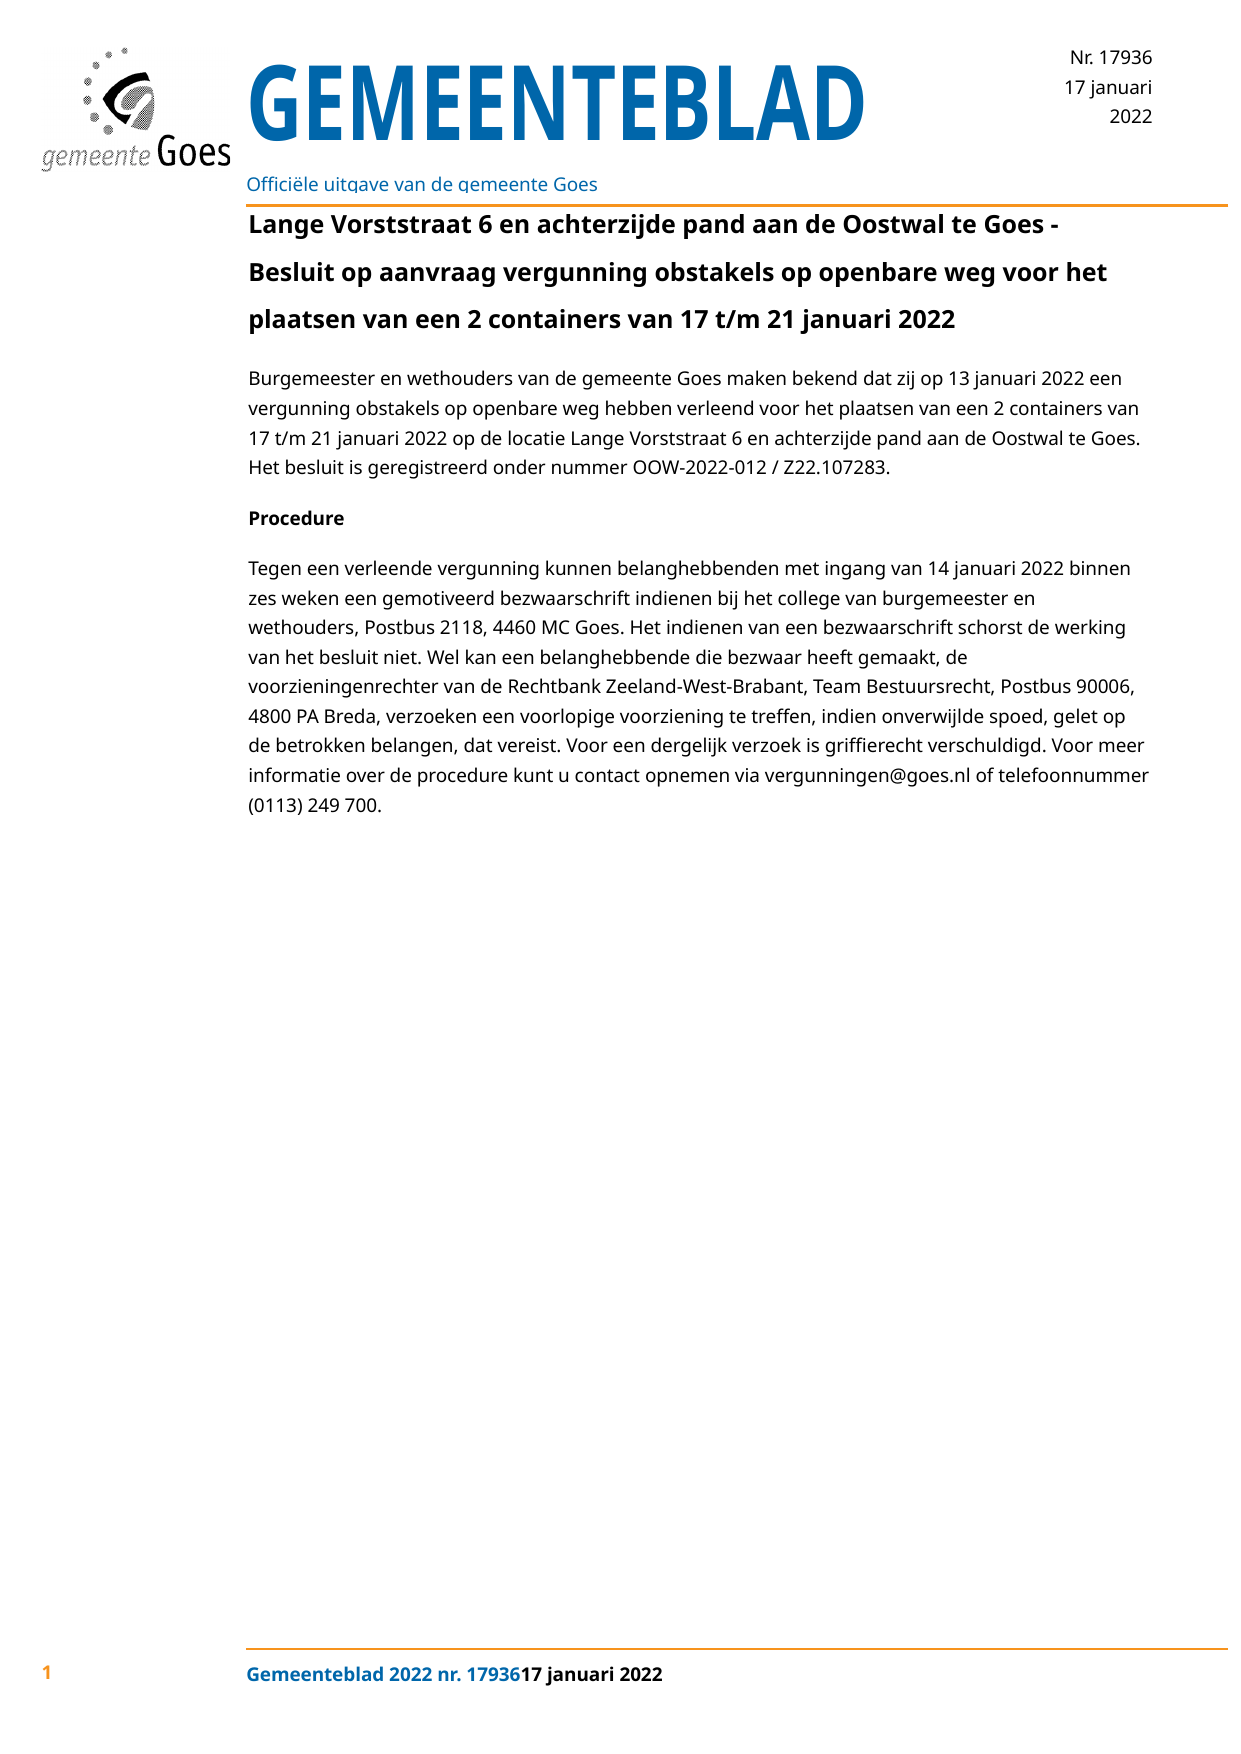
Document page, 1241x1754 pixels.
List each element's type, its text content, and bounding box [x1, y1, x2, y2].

picture [41, 47, 231, 172]
text Lange Vorststraat 6 en achterzijde pand aan de Oostwal te Goes - Besluit op aanvraag vergunning obstakels op openbare weg voor het plaatsen van een 2 containers van 17 t/m 21 januari 2022 [248, 207, 1152, 336]
text Tegen een verleende vergunning kunnen belanghebbenden met ingang van 14 januari 2022 binnen zes weken een gemotiveerd bezwaarschrift indienen bij het college van burgemeester en wethouders, Postbus 2118, 4460 MC Goes. Het indienen van een bezwaarschrift schorst de werking van het besluit niet. Wel kan een belanghebbende die bezwaar heeft gemaakt, de voorzieningenrechter van de Rechtbank Zeeland-West-Brabant, Team Bestuursrecht, Postbus 90006, 4800 PA Breda, verzoeken een voorlopige voorziening te treffen, indien onverwijlde spoed, gelet op de betrokken belangen, dat vereist. Voor een dergelijk verzoek is griffierecht verschuldigd. Voor meer informatie over de procedure kunt u contact opnemen via vergunningen@goes.nl of telefoonnummer (0113) 249 700. [248, 555, 1152, 817]
text Procedure [248, 505, 1152, 530]
text Burgemeester en wethouders van de gemeente Goes maken bekend dat zij op 13 januari 2022 een vergunning obstakels op openbare weg hebben verleend voor het plaatsen van een 2 containers van 17 t/m 21 januari 2022 op de locatie Lange Vorststraat 6 en achterzijde pand aan de Oostwal te Goes. Het besluit is geregistreerd onder nummer OOW-2022-012 / Z22.107283. [248, 366, 1152, 480]
